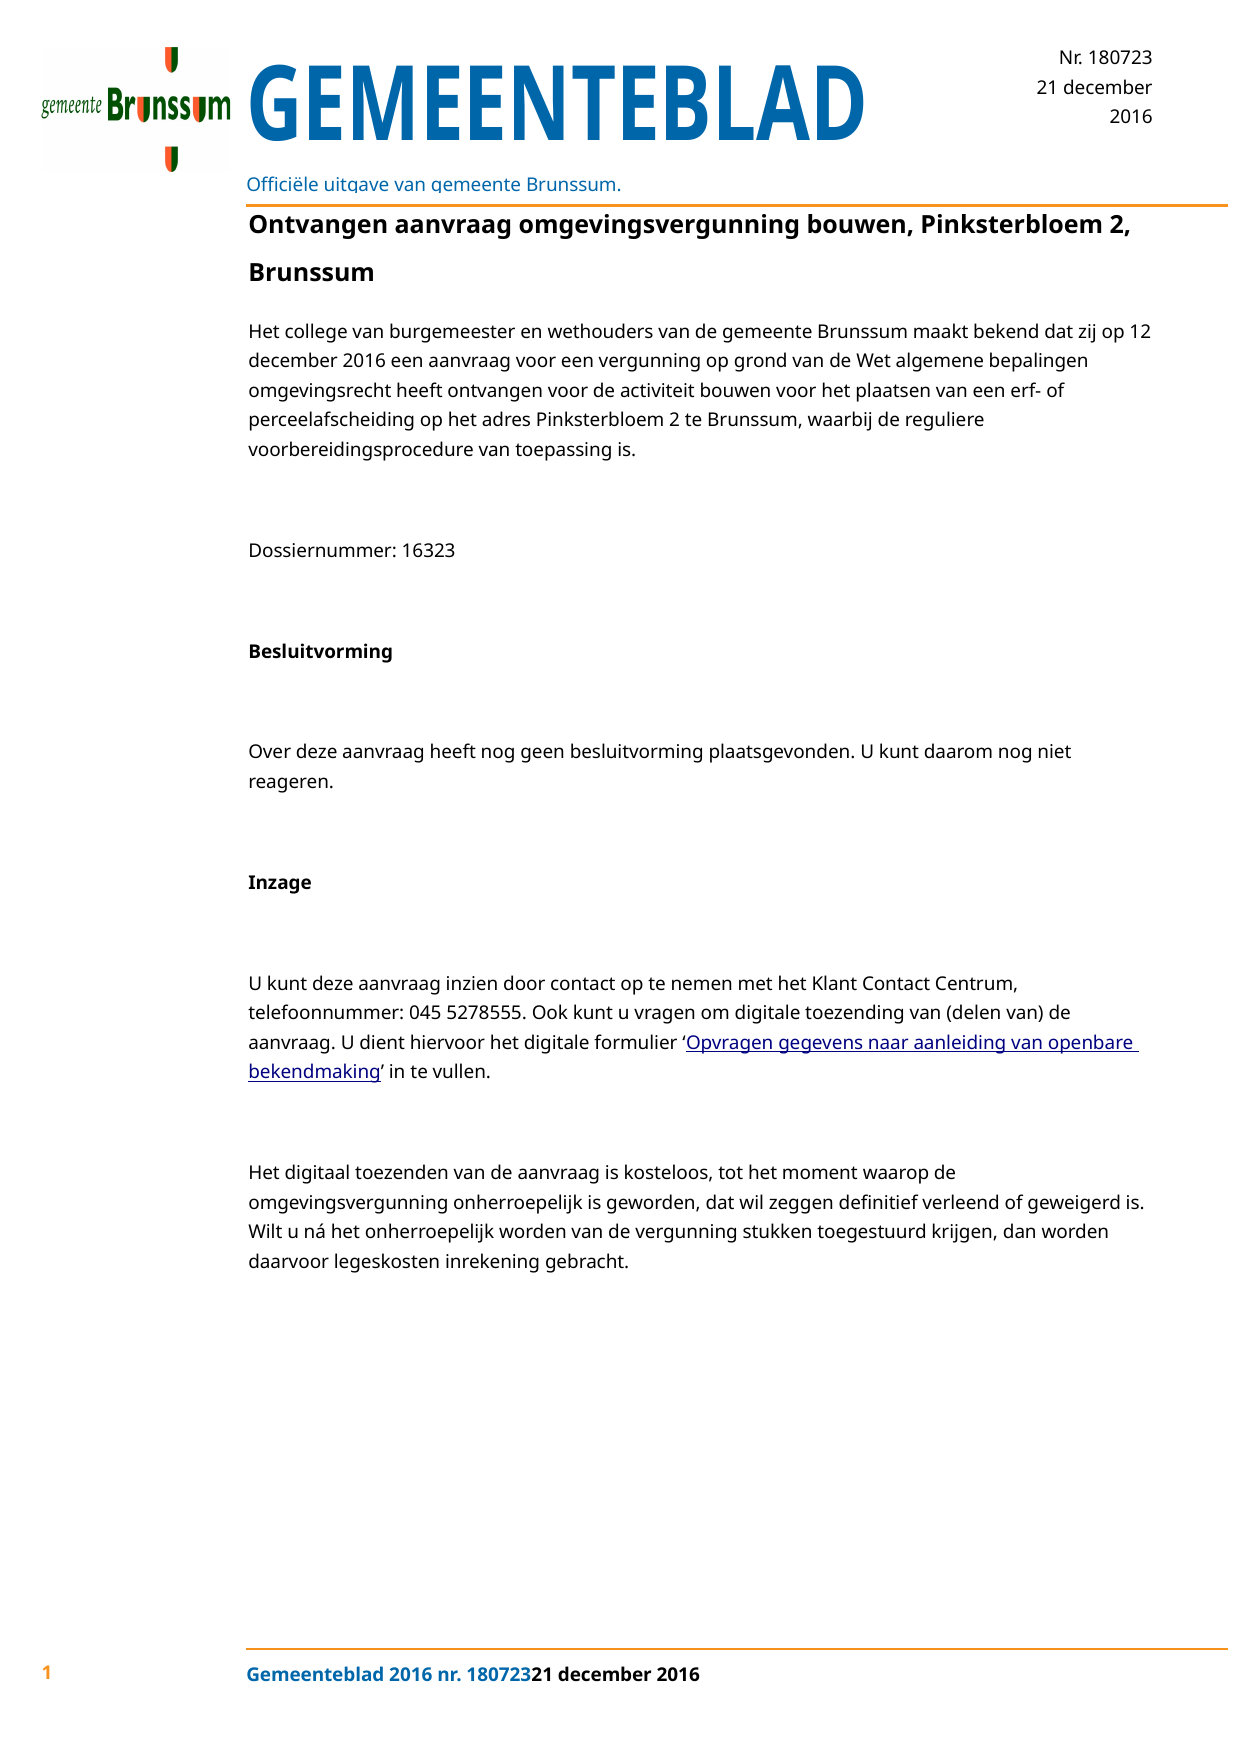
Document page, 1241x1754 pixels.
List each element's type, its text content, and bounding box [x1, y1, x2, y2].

text Besluitvorming [248, 638, 1152, 664]
text Het college van burgemeester en wethouders van de gemeente Brunssum maakt bekend dat zij op 12 december 2016 een aanvraag voor een vergunning op grond van de Wet algemene bepalingen omgevingsrecht heeft ontvangen voor de activiteit bouwen voor het plaatsen van een erf- of perceelafscheiding op het adres Pinksterbloem 2 te Brunssum, waarbij de reguliere voorbereidingsprocedure van toepassing is. [248, 318, 1152, 462]
text Ontvangen aanvraag omgevingsvergunning bouwen, Pinksterbloem 2, Brunssum [248, 207, 1152, 288]
text U kunt deze aanvraag inzien door contact op te nemen met het Klant Contact Centrum, telefoonnummer: 045 5278555. Ook kunt u vragen om digitale toezending van (delen van) de aanvraag. U dient hiervoor het digitale formulier ‘Opvragen gegevens naar aanleiding van openbare bekendmaking’ in te vullen. [248, 970, 1152, 1084]
text Inzage [248, 869, 1152, 895]
text Over deze aanvraag heeft nog geen besluitvorming plaatsgevonden. U kunt daarom nog niet reageren. [248, 739, 1152, 794]
text Het digitaal toezenden van de aanvraag is kosteloos, tot het moment waarop de omgevingsvergunning onherroepelijk is geworden, dat wil zeggen definitief verleend of geweigerd is. Wilt u ná het onherroepelijk worden van de vergunning stukken toegestuurd krijgen, dan worden daarvoor legeskosten inrekening gebracht. [248, 1159, 1152, 1274]
picture [41, 47, 231, 172]
text Dossiernummer: 16323 [248, 537, 1152, 563]
